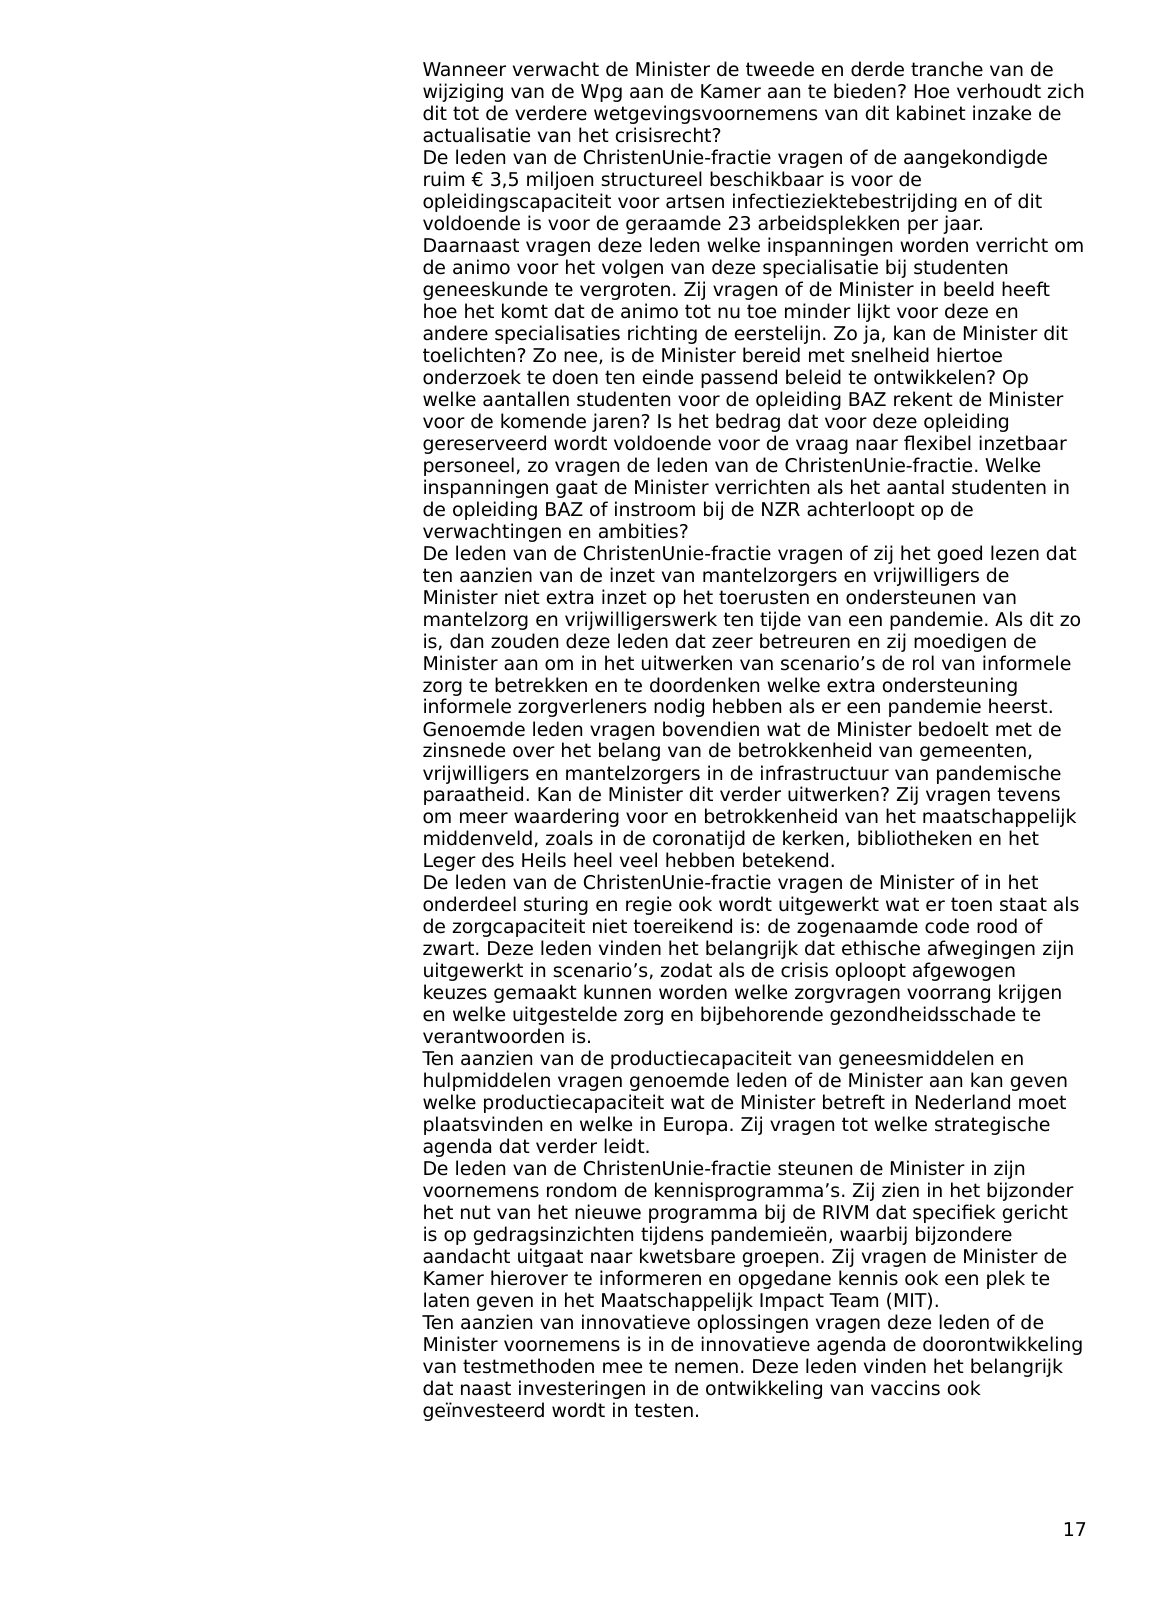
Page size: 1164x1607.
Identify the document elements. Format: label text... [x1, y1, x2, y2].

text Wanneer verwacht de Minister de tweede en derde tranche van de wijziging van de Wpg aan de Kamer aan te bieden? Hoe verhoudt zich dit tot de verdere wetgevingsvoornemens van dit kabinet inzake de actualisatie van het crisisrecht? [422, 59, 1087, 147]
text De leden van de ChristenUnie-fractie vragen of zij het goed lezen dat ten aanzien van de inzet van mantelzorgers en vrijwilligers de Minister niet extra inzet op het toerusten en ondersteunen van mantelzorg en vrijwilligerswerk ten tijde van een pandemie. Als dit zo is, dan zouden deze leden dat zeer betreuren en zij moedigen de Minister aan om in het uitwerken van scenario’s de rol van informele zorg te betrekken en te doordenken welke extra ondersteuning informele zorgverleners nodig hebben als er een pandemie heerst. Genoemde leden vragen bovendien wat de Minister bedoelt met de zinsnede over het belang van de betrokkenheid van gemeenten, vrijwilligers en mantelzorgers in de infrastructuur van pandemische paraatheid. Kan de Minister dit verder uitwerken? Zij vragen tevens om meer waardering voor en betrokkenheid van het maatschappelijk middenveld, zoals in de coronatijd de kerken, bibliotheken en het Leger des Heils heel veel hebben betekend. [422, 543, 1087, 872]
text Ten aanzien van innovatieve oplossingen vragen deze leden of de Minister voornemens is in de innovatieve agenda de doorontwikkeling van testmethoden mee te nemen. Deze leden vinden het belangrijk dat naast investeringen in de ontwikkeling van vaccins ook geïnvesteerd wordt in testen. [422, 1312, 1087, 1422]
text De leden van de ChristenUnie-fractie vragen of de aangekondigde ruim € 3,5 miljoen structureel beschikbaar is voor de opleidingscapaciteit voor artsen infectieziektebestrijding en of dit voldoende is voor de geraamde 23 arbeidsplekken per jaar. Daarnaast vragen deze leden welke inspanningen worden verricht om de animo voor het volgen van deze specialisatie bij studenten geneeskunde te vergroten. Zij vragen of de Minister in beeld heeft hoe het komt dat de animo tot nu toe minder lijkt voor deze en andere specialisaties richting de eerstelijn. Zo ja, kan de Minister dit toelichten? Zo nee, is de Minister bereid met snelheid hiertoe onderzoek te doen ten einde passend beleid te ontwikkelen? Op welke aantallen studenten voor de opleiding BAZ rekent de Minister voor de komende jaren? Is het bedrag dat voor deze opleiding gereserveerd wordt voldoende voor de vraag naar flexibel inzetbaar personeel, zo vragen de leden van de ChristenUnie-fractie. Welke inspanningen gaat de Minister verrichten als het aantal studenten in de opleiding BAZ of instroom bij de NZR achterloopt op de verwachtingen en ambities? [422, 147, 1087, 543]
text Ten aanzien van de productiecapaciteit van geneesmiddelen en hulpmiddelen vragen genoemde leden of de Minister aan kan geven welke productiecapaciteit wat de Minister betreft in Nederland moet plaatsvinden en welke in Europa. Zij vragen tot welke strategische agenda dat verder leidt. [422, 1048, 1087, 1158]
text De leden van de ChristenUnie-fractie vragen de Minister of in het onderdeel sturing en regie ook wordt uitgewerkt wat er toen staat als de zorgcapaciteit niet toereikend is: de zogenaamde code rood of zwart. Deze leden vinden het belangrijk dat ethische afwegingen zijn uitgewerkt in scenario’s, zodat als de crisis oploopt afgewogen keuzes gemaakt kunnen worden welke zorgvragen voorrang krijgen en welke uitgestelde zorg en bijbehorende gezondheidsschade te verantwoorden is. [422, 872, 1087, 1048]
text De leden van de ChristenUnie-fractie steunen de Minister in zijn voornemens rondom de kennisprogramma’s. Zij zien in het bijzonder het nut van het nieuwe programma bij de RIVM dat specifiek gericht is op gedragsinzichten tijdens pandemieën, waarbij bijzondere aandacht uitgaat naar kwetsbare groepen. Zij vragen de Minister de Kamer hierover te informeren en opgedane kennis ook een plek te laten geven in het Maatschappelijk Impact Team (MIT). [422, 1158, 1087, 1312]
